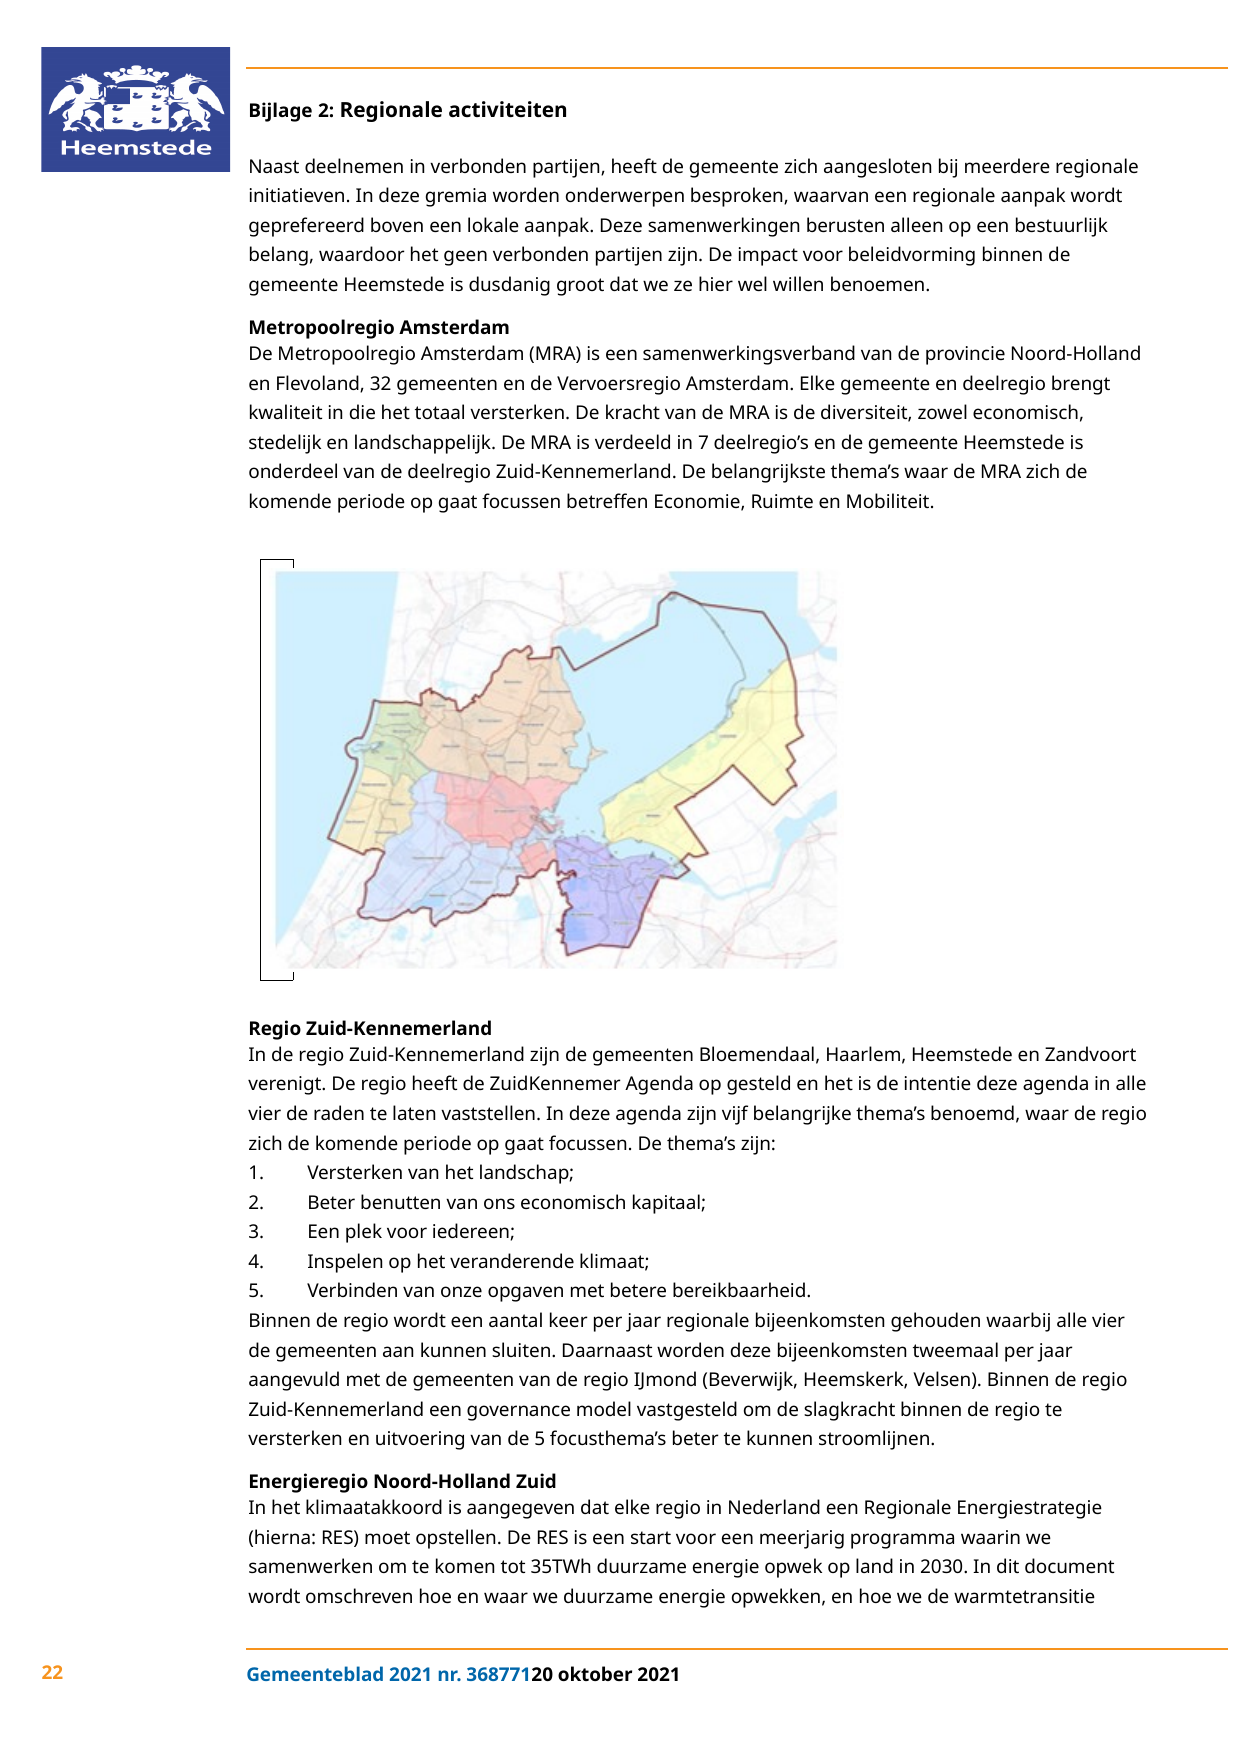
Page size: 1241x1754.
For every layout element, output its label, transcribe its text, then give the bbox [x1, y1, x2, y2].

text De Metropoolregio Amsterdam (MRA) is een samenwerkingsverband van de provincie Noord-Holland en Flevoland, 32 gemeenten en de Vervoersregio Amsterdam. Elke gemeente en deelregio brengt kwaliteit in die het totaal versterken. De kracht van de MRA is de diversiteit, zowel economisch, stedelijk en landschappelijk. De MRA is verdeeld in 7 deelregio’s en de gemeente Heemstede is onderdeel van de deelregio Zuid-Kennemerland. De belangrijkste thema’s waar de MRA zich de komende periode op gaat focussen betreffen Economie, Ruimte en Mobiliteit. [248, 340, 1152, 514]
text Metropoolregio Amsterdam [248, 314, 1152, 340]
list Verbinden van onze opgaven met betere bereikbaarheid. [248, 1278, 1152, 1303]
text Regio Zuid-Kennemerland [248, 1015, 1152, 1041]
text In de regio Zuid-Kennemerland zijn de gemeenten Bloemendaal, Haarlem, Heemstede en Zandvoort verenigt. De regio heeft de ZuidKennemer Agenda op gesteld en het is de intentie deze agenda in alle vier de raden te laten vaststellen. In deze agenda zijn vijf belangrijke thema’s benoemd, waar de regio zich de komende periode op gaat focussen. De thema’s zijn: [248, 1041, 1152, 1155]
text In het klimaatakkoord is aangegeven dat elke regio in Nederland een Regionale Energiestrategie (hierna: RES) moet opstellen. De RES is een start voor een meerjarig programma waarin we samenwerken om te komen tot 35TWh duurzame energie opwek op land in 2030. In dit document wordt omschreven hoe en waar we duurzame energie opwekken, en hoe we de warmtetransitie [248, 1494, 1152, 1609]
list Beter benutten van ons economisch kapitaal; [248, 1189, 1152, 1214]
text Bijlage 2: Regionale activiteiten [248, 95, 1152, 123]
list Inspelen op het veranderende klimaat; [248, 1248, 1152, 1274]
list Een plek voor iedereen; [248, 1218, 1152, 1244]
picture [268, 568, 844, 972]
list Versterken van het landschap; [248, 1159, 1152, 1185]
text Energieregio Noord-Holland Zuid [248, 1469, 1152, 1494]
text Naast deelnemen in verbonden partijen, heeft de gemeente zich aangesloten bij meerdere regionale initiatieven. In deze gremia worden onderwerpen besproken, waarvan een regionale aanpak wordt geprefereerd boven een lokale aanpak. Deze samenwerkingen berusten alleen op een bestuurlijk belang, waardoor het geen verbonden partijen zijn. De impact voor beleidvorming binnen de gemeente Heemstede is dusdanig groot dat we ze hier wel willen benoemen. [248, 153, 1152, 297]
text Binnen de regio wordt een aantal keer per jaar regionale bijeenkomsten gehouden waarbij alle vier de gemeenten aan kunnen sluiten. Daarnaast worden deze bijeenkomsten tweemaal per jaar aangevuld met de gemeenten van de regio IJmond (Beverwijk, Heemskerk, Velsen). Binnen de regio Zuid-Kennemerland een governance model vastgesteld om de slagkracht binnen de regio te versterken en uitvoering van de 5 focusthema’s beter te kunnen stroomlijnen. [248, 1307, 1152, 1451]
picture [41, 47, 231, 172]
